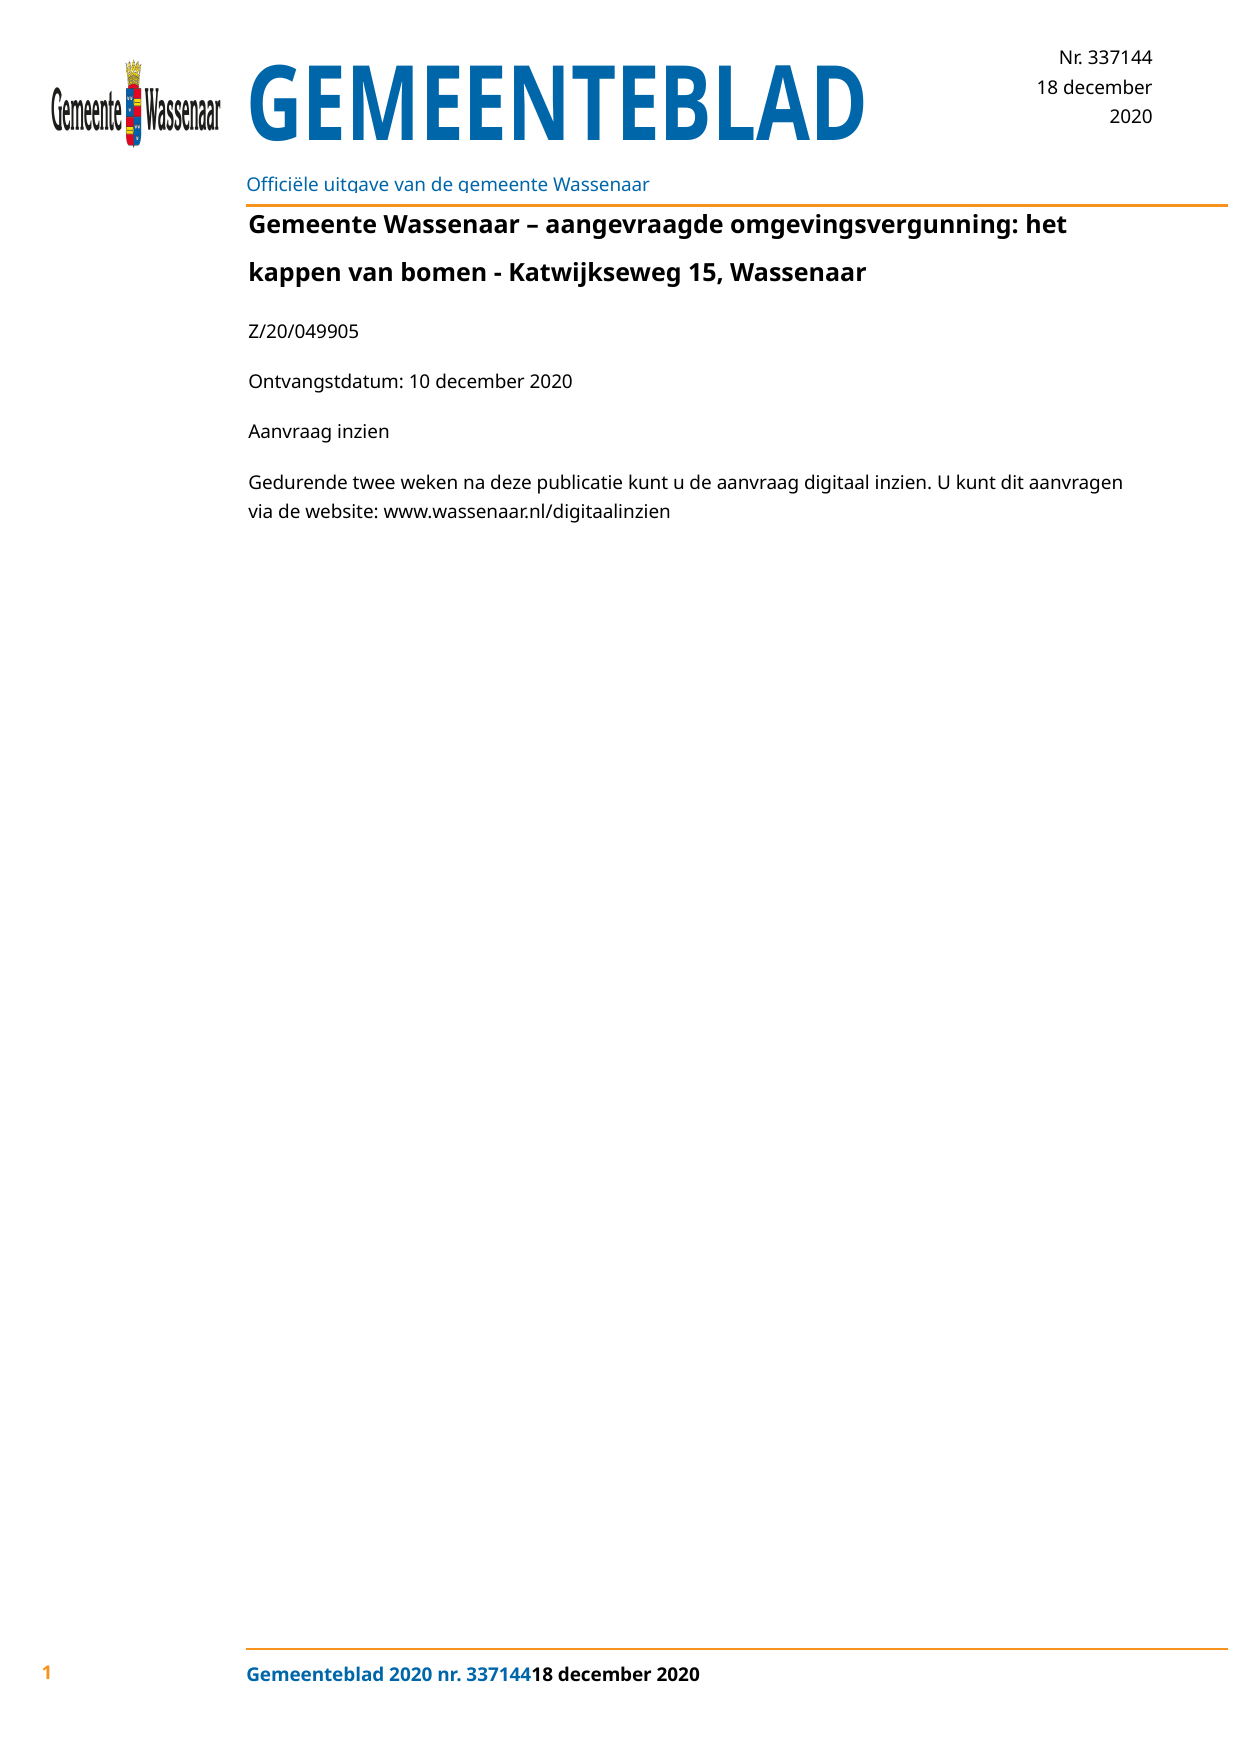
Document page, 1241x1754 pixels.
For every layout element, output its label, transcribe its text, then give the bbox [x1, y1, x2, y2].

text Gemeente Wassenaar – aangevraagde omgevingsvergunning: het kappen van bomen - Katwijkseweg 15, Wassenaar [248, 207, 1152, 288]
picture [41, 47, 231, 172]
text Z/20/049905 [248, 318, 1152, 344]
text Aanvraag inzien [248, 419, 1152, 444]
text Gedurende twee weken na deze publicatie kunt u de aanvraag digitaal inzien. U kunt dit aanvragen via de website: www.wassenaar.nl/digitaalinzien [248, 469, 1152, 524]
text Ontvangstdatum: 10 december 2020 [248, 368, 1152, 394]
